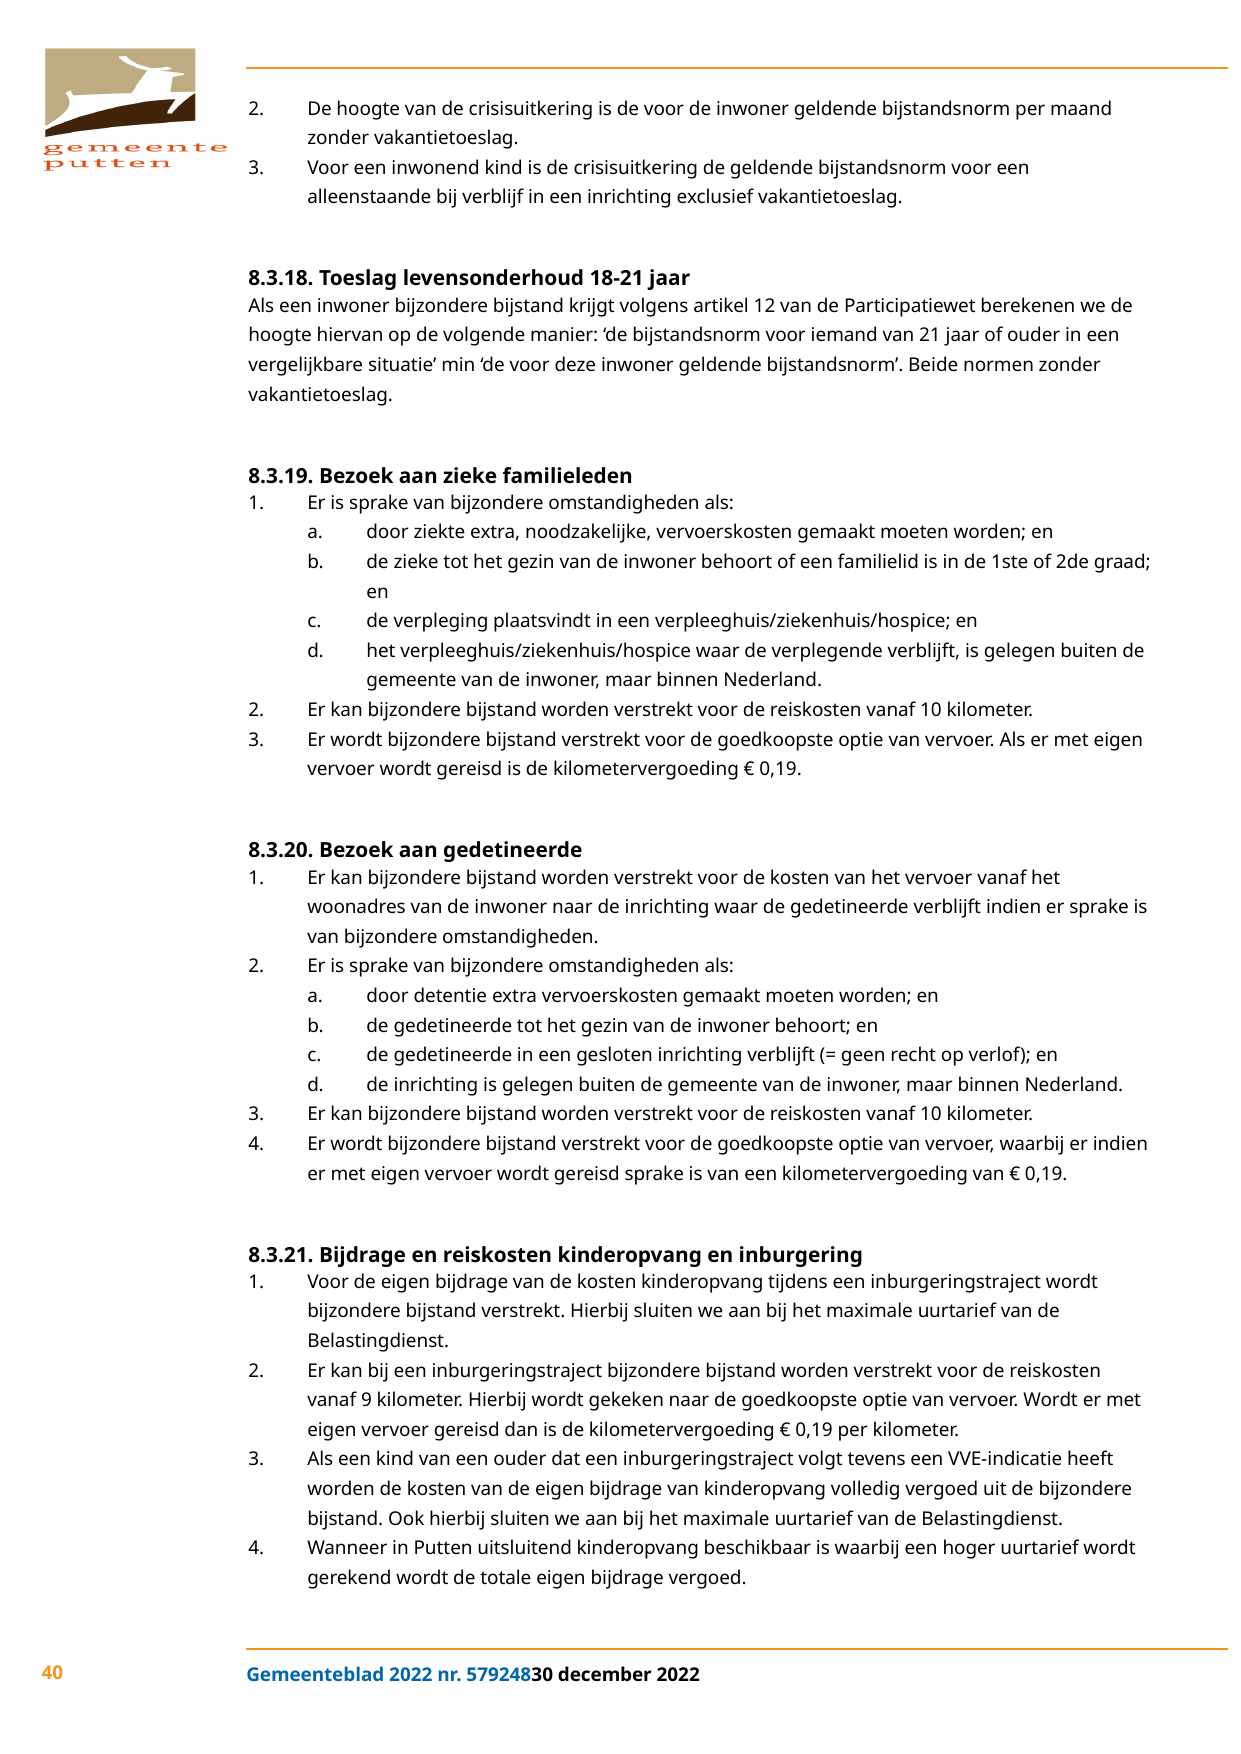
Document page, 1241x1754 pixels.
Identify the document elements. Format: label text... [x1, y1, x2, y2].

text 8.3.20. Bezoek aan gedetineerde [248, 835, 1152, 864]
text Als een inwoner bijzondere bijstand krijgt volgens artikel 12 van de Participatiewet berekenen we de hoogte hiervan op de volgende manier: ‘de bijstandsnorm voor iemand van 21 jaar of ouder in een vergelijkbare situatie’ min ‘de voor deze inwoner geldende bijstandsnorm’. Beide normen zonder vakantietoeslag. [248, 292, 1152, 406]
list Wanneer in Putten uitsluitend kinderopvang beschikbaar is waarbij een hoger uurtarief wordt gerekend wordt de totale eigen bijdrage vergoed. [248, 1534, 1152, 1590]
list Er kan bijzondere bijstand worden verstrekt voor de kosten van het vervoer vanaf het woonadres van de inwoner naar de inrichting waar de gedetineerde verblijft indien er sprake is van bijzondere omstandigheden. [248, 864, 1152, 949]
text 8.3.19. Bezoek aan zieke familieleden [248, 461, 1152, 489]
picture [41, 47, 231, 172]
list Voor de eigen bijdrage van de kosten kinderopvang tijdens een inburgeringstraject wordt bijzondere bijstand verstrekt. Hierbij sluiten we aan bij het maximale uurtarief van de Belastingdienst. [248, 1268, 1152, 1353]
text 8.3.18. Toeslag levensonderhoud 18-21 jaar [248, 263, 1152, 292]
list Er wordt bijzondere bijstand verstrekt voor de goedkoopste optie van vervoer. Als er met eigen vervoer wordt gereisd is de kilometervergoeding € 0,19. [248, 726, 1152, 781]
list de inrichting is gelegen buiten de gemeente van de inwoner, maar binnen Nederland. [307, 1071, 1152, 1097]
list Er kan bijzondere bijstand worden verstrekt voor de reiskosten vanaf 10 kilometer. [248, 1101, 1152, 1126]
list door detentie extra vervoerskosten gemaakt moeten worden; en [307, 982, 1152, 1008]
list Voor een inwonend kind is de crisisuitkering de geldende bijstandsnorm voor een alleenstaande bij verblijf in een inrichting exclusief vakantietoeslag. [248, 154, 1152, 209]
list de verpleging plaatsvindt in een verpleeghuis/ziekenhuis/hospice; en [307, 607, 1152, 633]
list Als een kind van een ouder dat een inburgeringstraject volgt tevens een VVE-indicatie heeft worden de kosten van de eigen bijdrage van kinderopvang volledig vergoed uit de bijzondere bijstand. Ook hierbij sluiten we aan bij het maximale uurtarief van de Belastingdienst. [248, 1446, 1152, 1531]
list Er wordt bijzondere bijstand verstrekt voor de goedkoopste optie van vervoer, waarbij er indien er met eigen vervoer wordt gereisd sprake is van een kilometervergoeding van € 0,19. [248, 1130, 1152, 1185]
list de gedetineerde tot het gezin van de inwoner behoort; en [307, 1012, 1152, 1037]
list het verpleeghuis/ziekenhuis/hospice waar de verplegende verblijft, is gelegen buiten de gemeente van de inwoner, maar binnen Nederland. [307, 637, 1152, 692]
text 8.3.21. Bijdrage en reiskosten kinderopvang en inburgering [248, 1240, 1152, 1268]
list de zieke tot het gezin van de inwoner behoort of een familielid is in de 1ste of 2de graad; en [307, 548, 1152, 604]
list door ziekte extra, noodzakelijke, vervoerskosten gemaakt moeten worden; en [307, 519, 1152, 544]
list De hoogte van de crisisuitkering is de voor de inwoner geldende bijstandsnorm per maand zonder vakantietoeslag. [248, 95, 1152, 150]
list Er is sprake van bijzondere omstandigheden als: [248, 953, 1152, 978]
list Er kan bij een inburgeringstraject bijzondere bijstand worden verstrekt voor de reiskosten vanaf 9 kilometer. Hierbij wordt gekeken naar de goedkoopste optie van vervoer. Wordt er met eigen vervoer gereisd dan is de kilometervergoeding € 0,19 per kilometer. [248, 1357, 1152, 1442]
list Er is sprake van bijzondere omstandigheden als: [248, 489, 1152, 515]
list Er kan bijzondere bijstand worden verstrekt voor de reiskosten vanaf 10 kilometer. [248, 696, 1152, 722]
list de gedetineerde in een gesloten inrichting verblijft (= geen recht op verlof); en [307, 1041, 1152, 1067]
